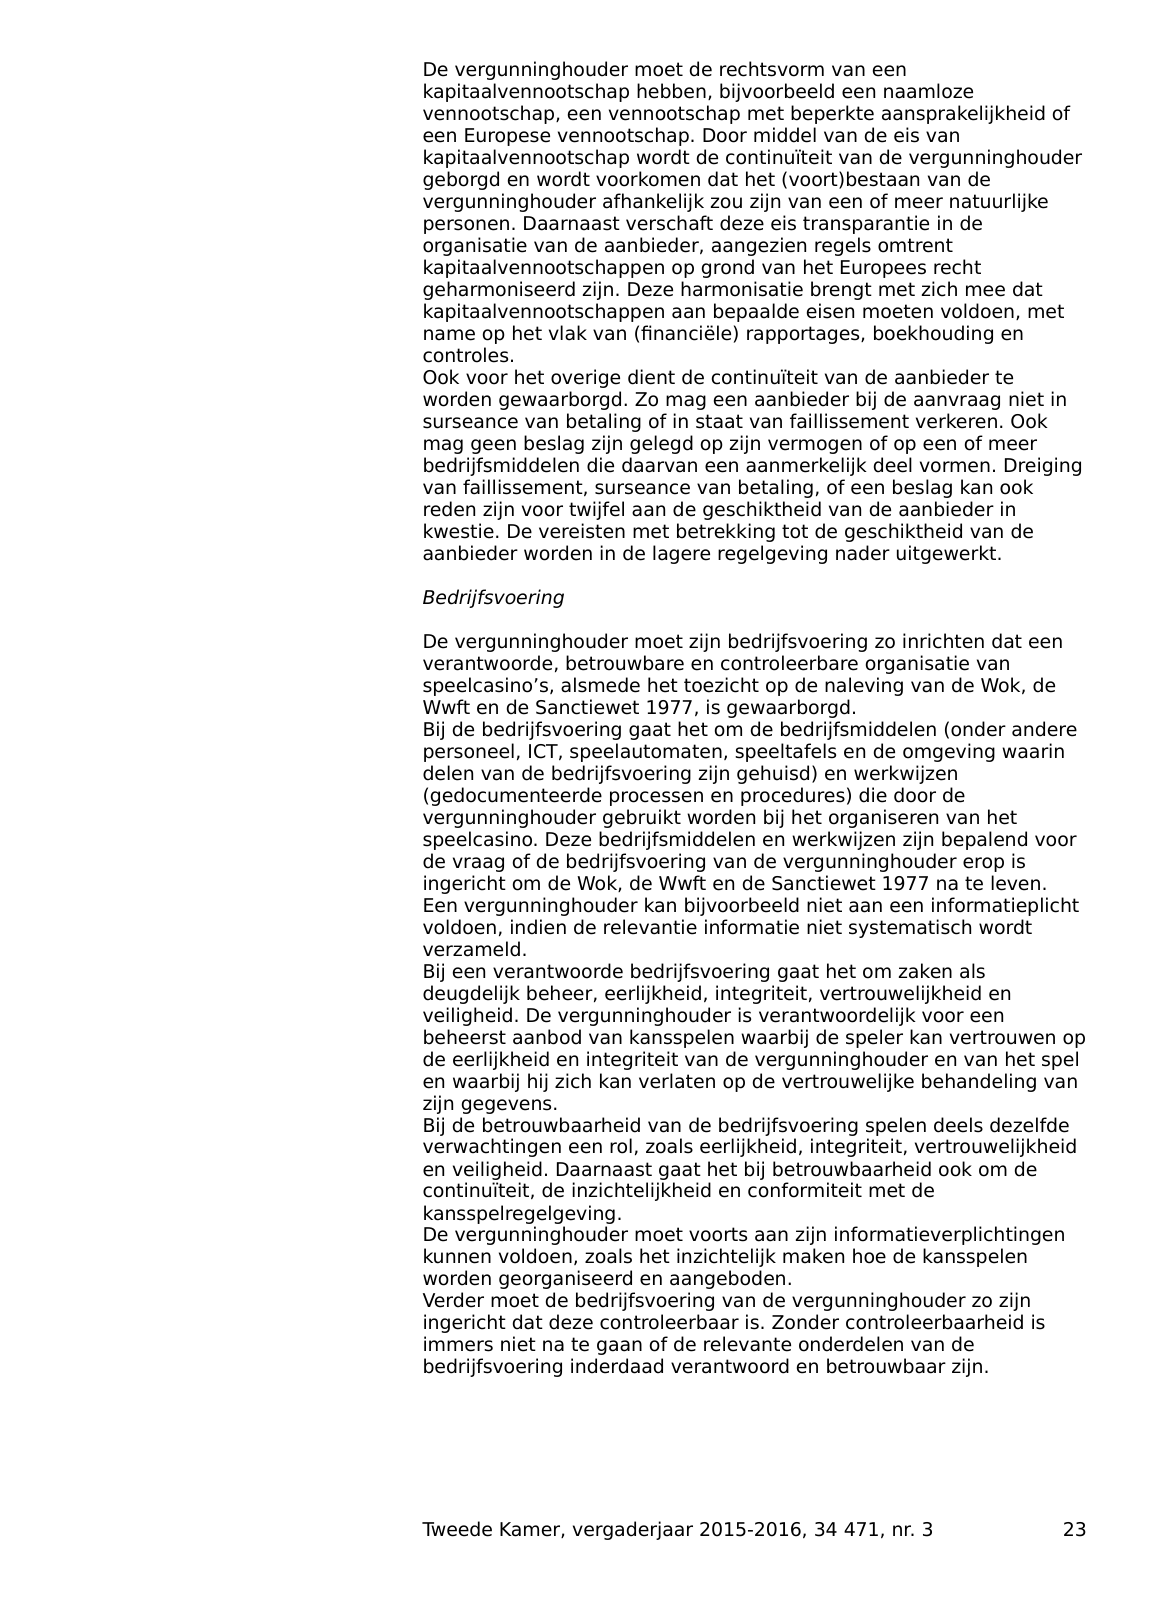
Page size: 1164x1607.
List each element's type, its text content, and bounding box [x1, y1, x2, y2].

text De vergunninghouder moet de rechtsvorm van een kapitaalvennootschap hebben, bijvoorbeeld een naamloze vennootschap, een vennootschap met beperkte aansprakelijkheid of een Europese vennootschap. Door middel van de eis van kapitaalvennootschap wordt de continuïteit van de vergunninghouder geborgd en wordt voorkomen dat het (voort)bestaan van de vergunninghouder afhankelijk zou zijn van een of meer natuurlijke personen. Daarnaast verschaft deze eis transparantie in de organisatie van de aanbieder, aangezien regels omtrent kapitaalvennootschappen op grond van het Europees recht geharmoniseerd zijn. Deze harmonisatie brengt met zich mee dat kapitaalvennootschappen aan bepaalde eisen moeten voldoen, met name op het vlak van (financiële) rapportages, boekhouding en controles. [422, 59, 1087, 367]
text Ook voor het overige dient de continuïteit van de aanbieder te worden gewaarborgd. Zo mag een aanbieder bij de aanvraag niet in surseance van betaling of in staat van faillissement verkeren. Ook mag geen beslag zijn gelegd op zijn vermogen of op een of meer bedrijfsmiddelen die daarvan een aanmerkelijk deel vormen. Dreiging van faillissement, surseance van betaling, of een beslag kan ook reden zijn voor twijfel aan de geschiktheid van de aanbieder in kwestie. De vereisten met betrekking tot de geschiktheid van de aanbieder worden in de lagere regelgeving nader uitgewerkt. [422, 367, 1087, 564]
text De vergunninghouder moet voorts aan zijn informatieverplichtingen kunnen voldoen, zoals het inzichtelijk maken hoe de kansspelen worden georganiseerd en aangeboden. [422, 1224, 1087, 1290]
text Bij de betrouwbaarheid van de bedrijfsvoering spelen deels dezelfde verwachtingen een rol, zoals eerlijkheid, integriteit, vertrouwelijkheid en veiligheid. Daarnaast gaat het bij betrouwbaarheid ook om de continuïteit, de inzichtelijkheid en conformiteit met de kansspelregelgeving. [422, 1114, 1087, 1224]
text Bij de bedrijfsvoering gaat het om de bedrijfsmiddelen (onder andere personeel, ICT, speelautomaten, speeltafels en de omgeving waarin delen van de bedrijfsvoering zijn gehuisd) en werkwijzen (gedocumenteerde processen en procedures) die door de vergunninghouder gebruikt worden bij het organiseren van het speelcasino. Deze bedrijfsmiddelen en werkwijzen zijn bepalend voor de vraag of de bedrijfsvoering van de vergunninghouder erop is ingericht om de Wok, de Wwft en de Sanctiewet 1977 na te leven. Een vergunninghouder kan bijvoorbeeld niet aan een informatieplicht voldoen, indien de relevantie informatie niet systematisch wordt verzameld. [422, 719, 1087, 961]
text Verder moet de bedrijfsvoering van de vergunninghouder zo zijn ingericht dat deze controleerbaar is. Zonder controleerbaarheid is immers niet na te gaan of de relevante onderdelen van de bedrijfsvoering inderdaad verantwoord en betrouwbaar zijn. [422, 1290, 1087, 1378]
subtitle Bedrijfsvoering [422, 587, 1087, 609]
text Bij een verantwoorde bedrijfsvoering gaat het om zaken als deugdelijk beheer, eerlijkheid, integriteit, vertrouwelijkheid en veiligheid. De vergunninghouder is verantwoordelijk voor een beheerst aanbod van kansspelen waarbij de speler kan vertrouwen op de eerlijkheid en integriteit van de vergunninghouder en van het spel en waarbij hij zich kan verlaten op de vertrouwelijke behandeling van zijn gegevens. [422, 961, 1087, 1114]
text De vergunninghouder moet zijn bedrijfsvoering zo inrichten dat een verantwoorde, betrouwbare en controleerbare organisatie van speelcasino’s, alsmede het toezicht op de naleving van de Wok, de Wwft en de Sanctiewet 1977, is gewaarborgd. [422, 631, 1087, 719]
